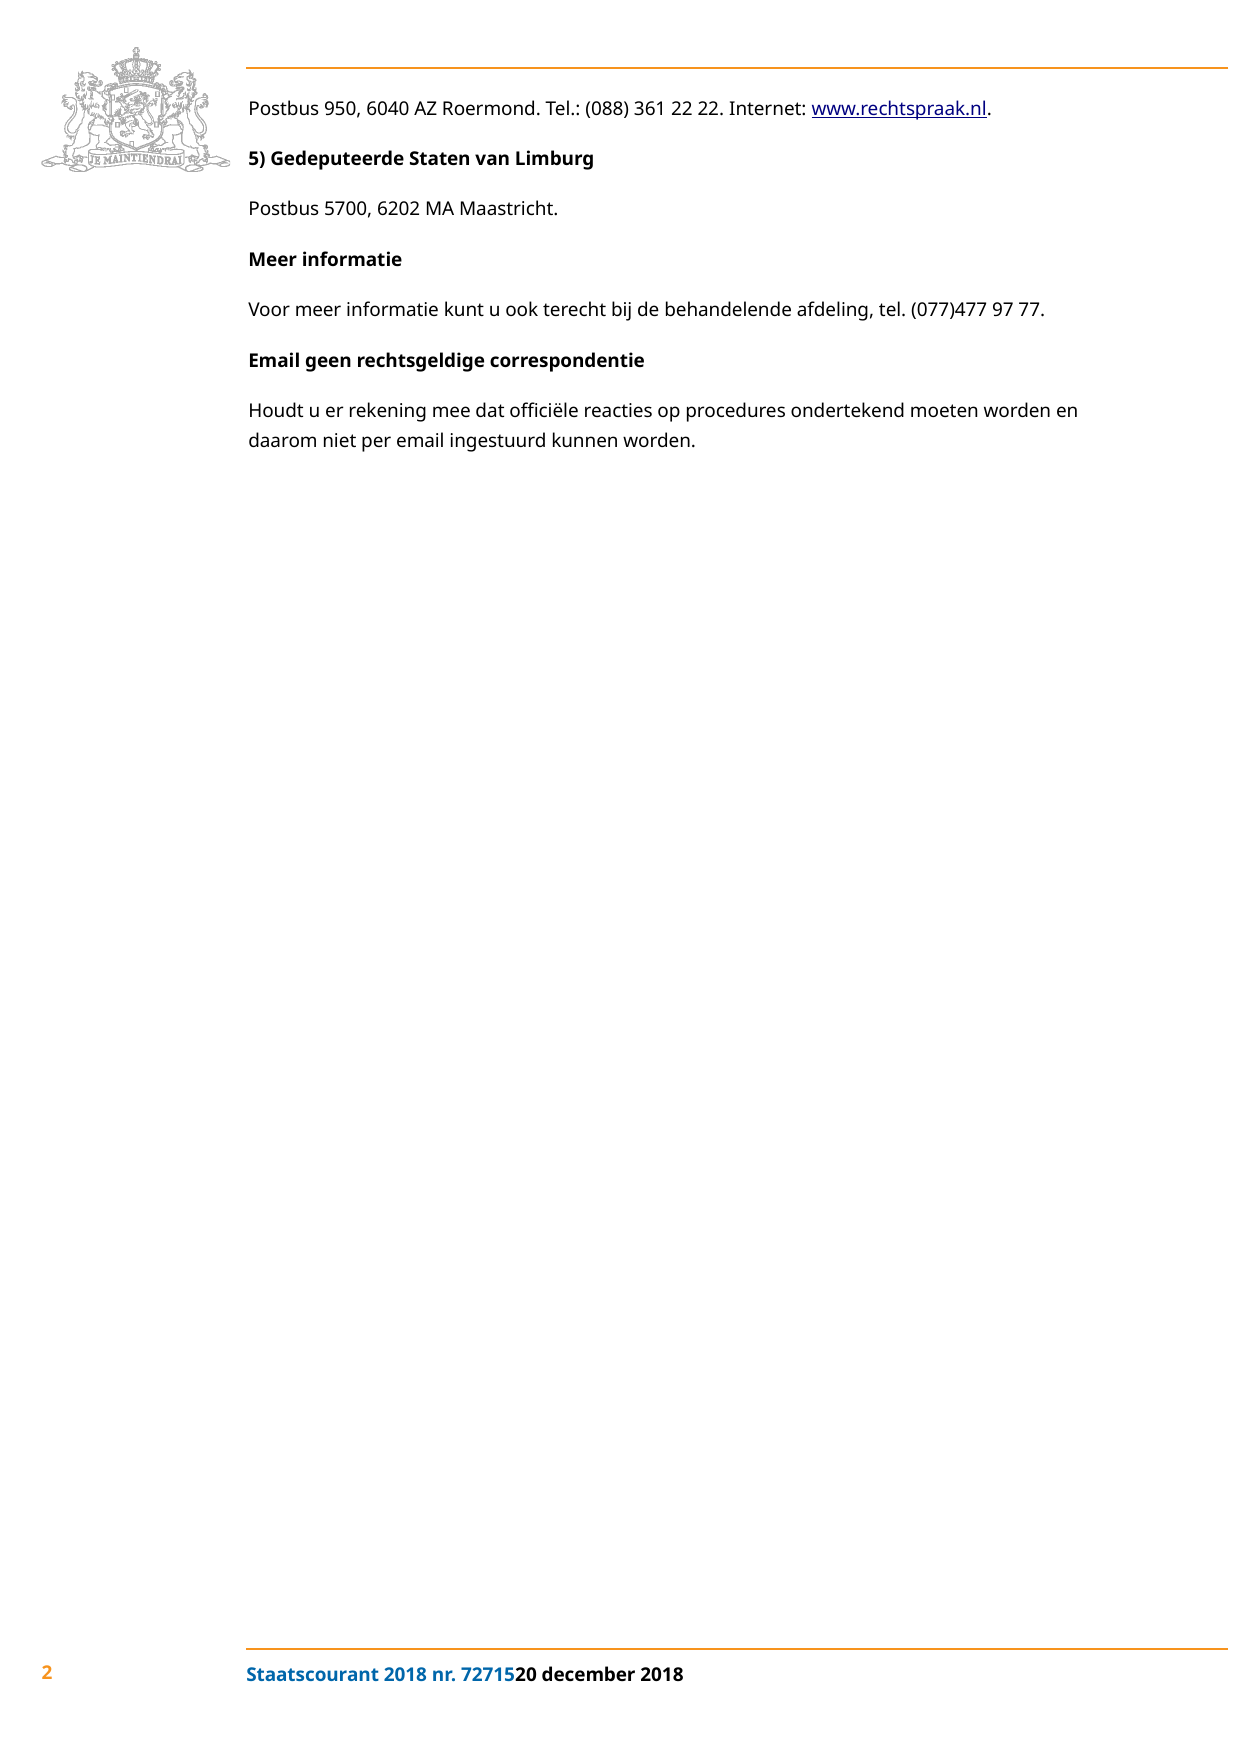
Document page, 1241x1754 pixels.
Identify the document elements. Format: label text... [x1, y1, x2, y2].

text Houdt u er rekening mee dat officiële reacties op procedures ondertekend moeten worden en daarom niet per email ingestuurd kunnen worden. [248, 397, 1152, 453]
text Postbus 5700, 6202 MA Maastricht. [248, 196, 1152, 221]
picture [41, 47, 231, 172]
text Postbus 950, 6040 AZ Roermond. Tel.: (088) 361 22 22. Internet: www.rechtspraak.nl. [248, 95, 1152, 121]
text Email geen rechtsgeldige correspondentie [248, 347, 1152, 373]
text 5) Gedeputeerde Staten van Limburg [248, 145, 1152, 171]
text Voor meer informatie kunt u ook terecht bij de behandelende afdeling, tel. (077)477 97 77. [248, 296, 1152, 322]
text Meer informatie [248, 246, 1152, 272]
